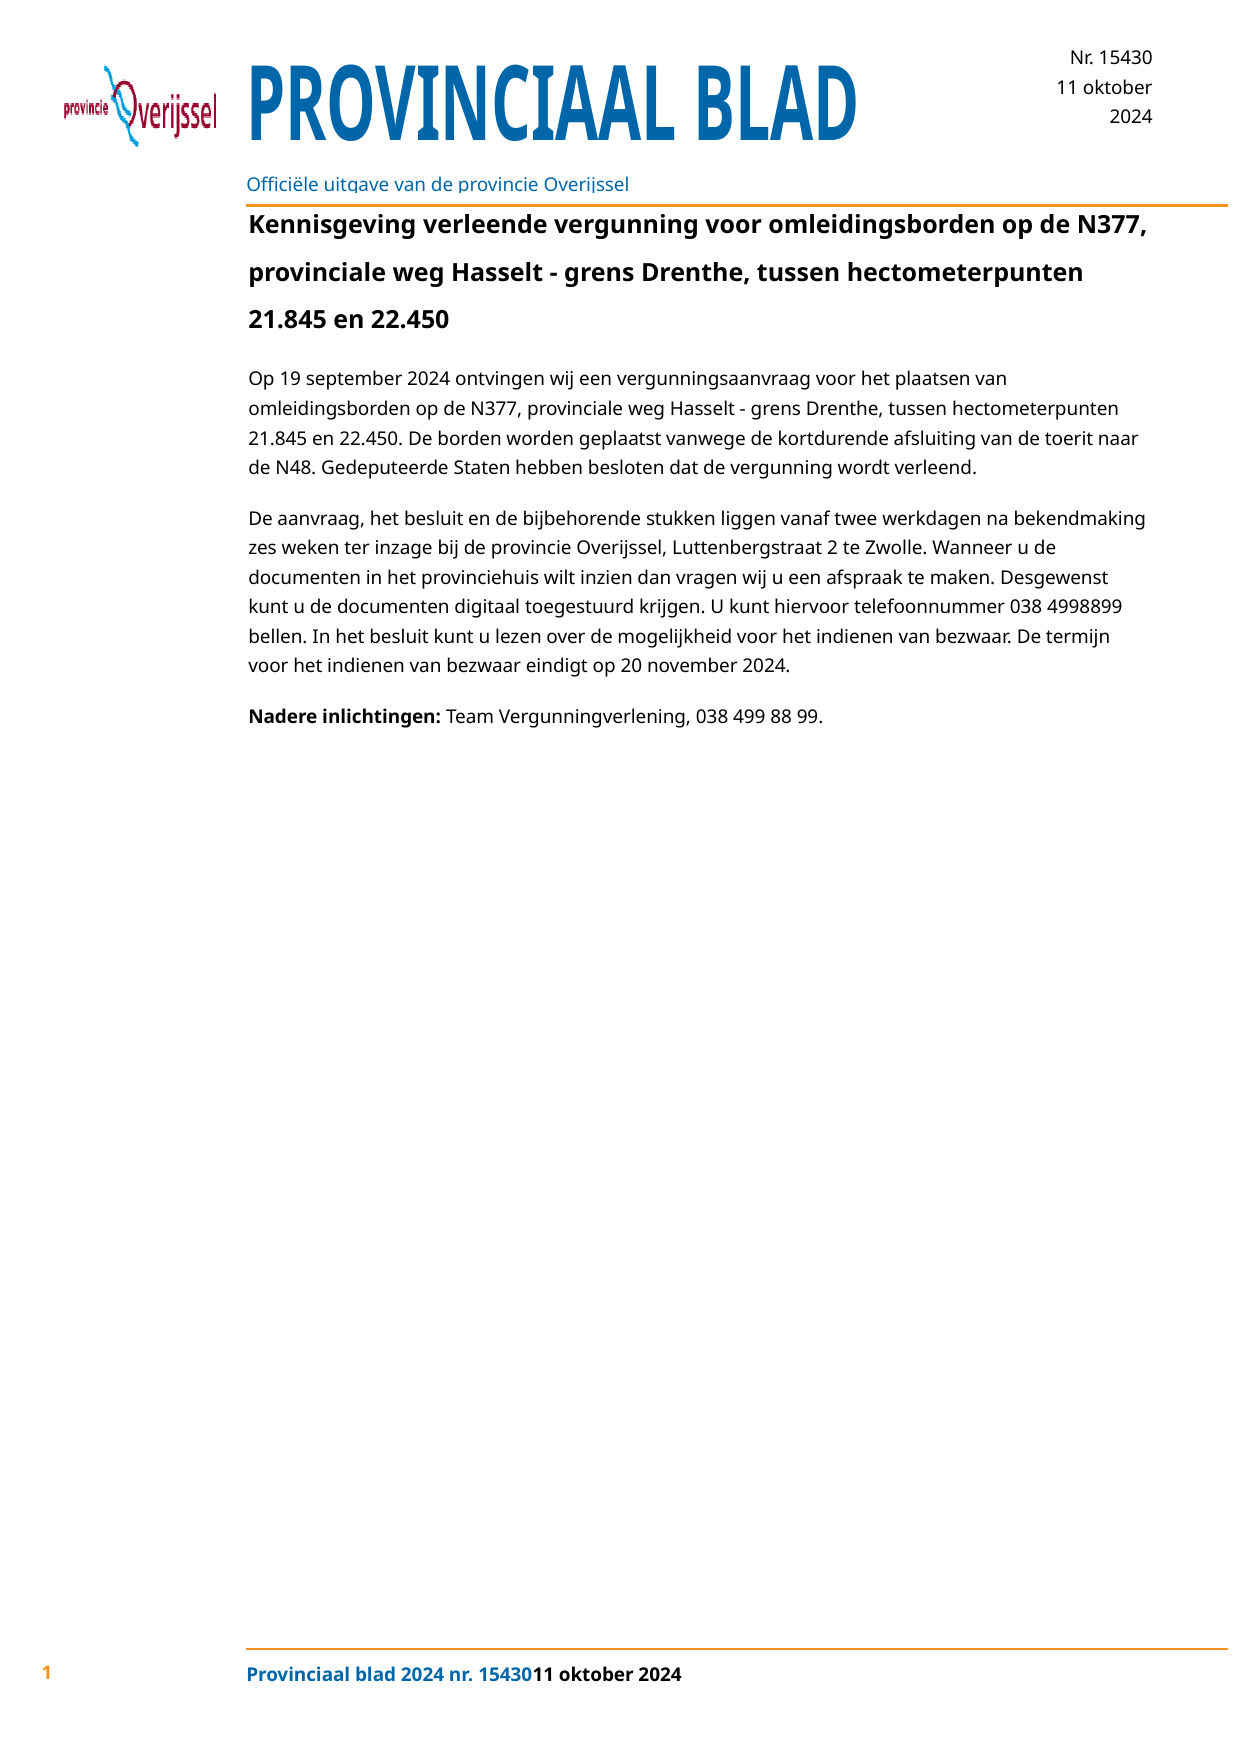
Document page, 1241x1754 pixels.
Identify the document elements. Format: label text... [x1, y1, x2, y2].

text Op 19 september 2024 ontvingen wij een vergunningsaanvraag voor het plaatsen van omleidingsborden op de N377, provinciale weg Hasselt - grens Drenthe, tussen hectometerpunten 21.845 en 22.450. De borden worden geplaatst vanwege de kortdurende afsluiting van de toerit naar de N48. Gedeputeerde Staten hebben besloten dat de vergunning wordt verleend. [248, 366, 1152, 480]
text Nadere inlichtingen: Team Vergunningverlening, 038 499 88 99. [248, 703, 1152, 729]
picture [41, 47, 231, 172]
text De aanvraag, het besluit en de bijbehorende stukken liggen vanaf twee werkdagen na bekendmaking zes weken ter inzage bij de provincie Overijssel, Luttenbergstraat 2 te Zwolle. Wanneer u de documenten in het provinciehuis wilt inzien dan vragen wij u een afspraak te maken. Desgewenst kunt u de documenten digitaal toegestuurd krijgen. U kunt hiervoor telefoonnummer 038 4998899 bellen. In het besluit kunt u lezen over de mogelijkheid voor het indienen van bezwaar. De termijn voor het indienen van bezwaar eindigt op 20 november 2024. [248, 505, 1152, 678]
text Kennisgeving verleende vergunning voor omleidingsborden op de N377, provinciale weg Hasselt - grens Drenthe, tussen hectometerpunten 21.845 en 22.450 [248, 207, 1152, 336]
